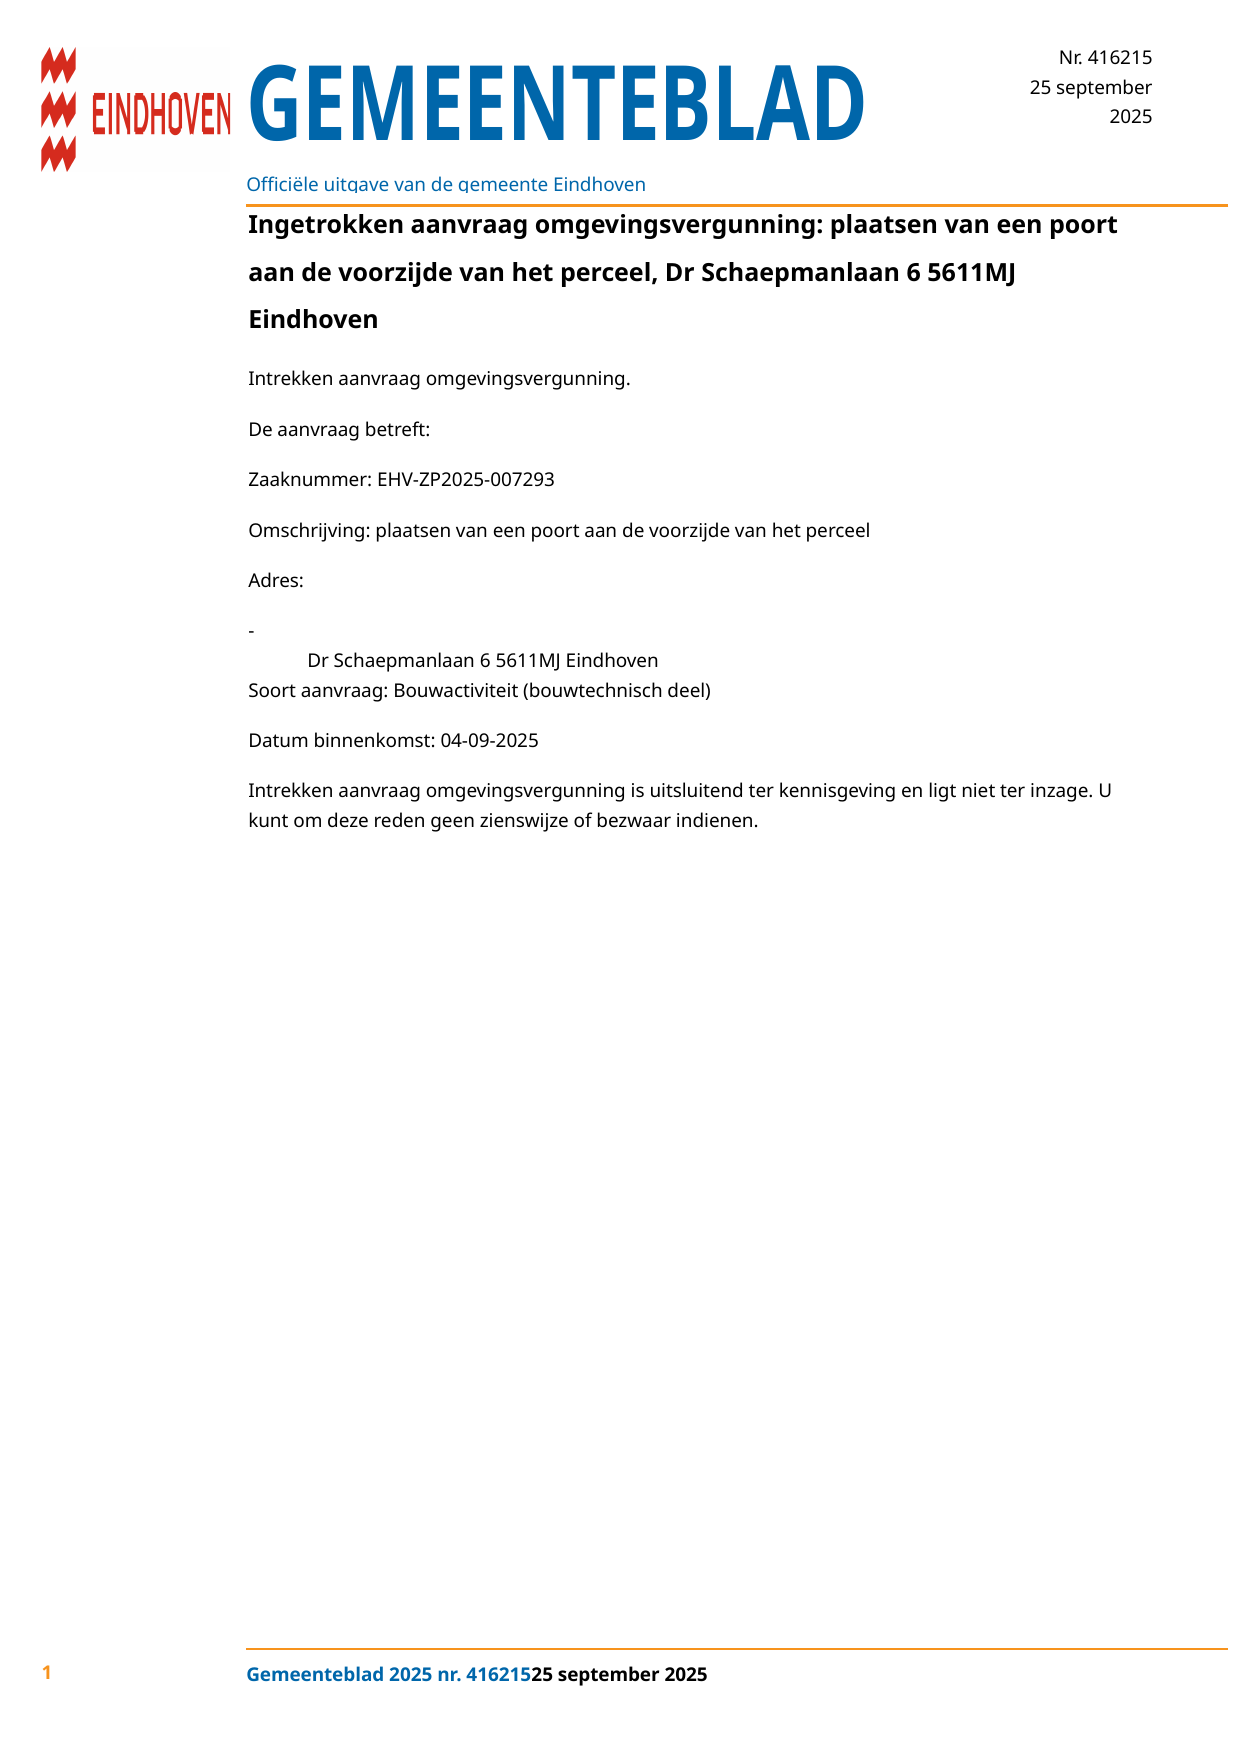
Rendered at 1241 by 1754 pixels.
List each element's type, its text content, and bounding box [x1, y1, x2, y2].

text Soort aanvraag: Bouwactiviteit (bouwtechnisch deel) [248, 677, 1152, 702]
list Dr Schaepmanlaan 6 5611MJ Eindhoven [248, 647, 1152, 673]
text Intrekken aanvraag omgevingsvergunning. [248, 366, 1152, 391]
text Ingetrokken aanvraag omgevingsvergunning: plaatsen van een poort aan de voorzijde van het perceel, Dr Schaepmanlaan 6 5611MJ Eindhoven [248, 207, 1152, 336]
text Omschrijving: plaatsen van een poort aan de voorzijde van het perceel [248, 517, 1152, 542]
text Zaaknummer: EHV-ZP2025-007293 [248, 466, 1152, 492]
text Intrekken aanvraag omgevingsvergunning is uitsluitend ter kennisgeving en ligt niet ter inzage. U kunt om deze reden geen zienswijze of bezwaar indienen. [248, 778, 1152, 833]
text Adres: [248, 567, 1152, 593]
text Datum binnenkomst: 04-09-2025 [248, 727, 1152, 753]
picture [41, 47, 231, 172]
text De aanvraag betreft: [248, 416, 1152, 442]
